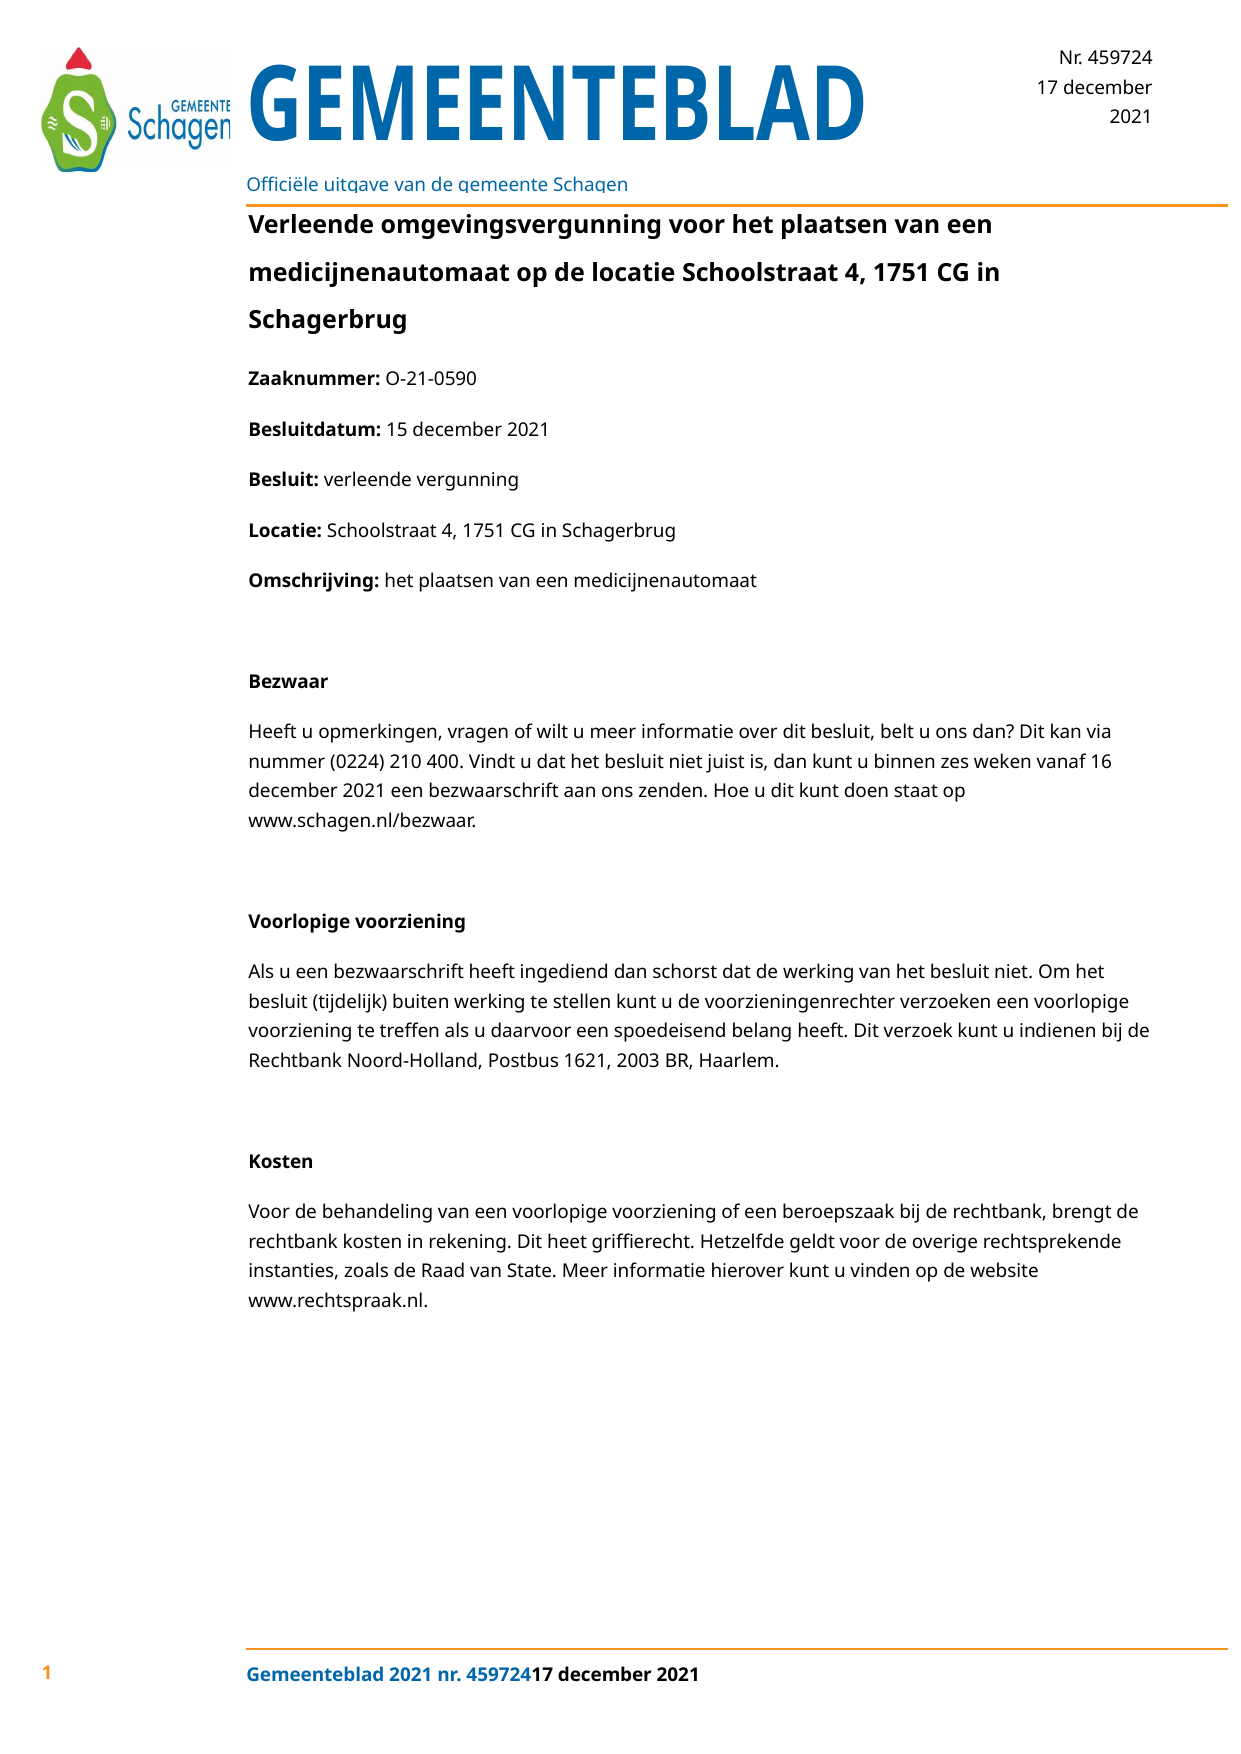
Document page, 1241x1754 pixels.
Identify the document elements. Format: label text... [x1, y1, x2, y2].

text Omschrijving: het plaatsen van een medicijnenautomaat [248, 567, 1152, 593]
text Voor de behandeling van een voorlopige voorziening of een beroepszaak bij de rechtbank, brengt de rechtbank kosten in rekening. Dit heet griffierecht. Hetzelfde geldt voor de overige rechtsprekende instanties, zoals de Raad van State. Meer informatie hierover kunt u vinden op de website www.rechtspraak.nl. [248, 1198, 1152, 1313]
text Zaaknummer: O-21-0590 [248, 366, 1152, 391]
text Verleende omgevingsvergunning voor het plaatsen van een medicijnenautomaat op de locatie Schoolstraat 4, 1751 CG in Schagerbrug [248, 207, 1152, 336]
text Heeft u opmerkingen, vragen of wilt u meer informatie over dit besluit, belt u ons dan? Dit kan via nummer (0224) 210 400. Vindt u dat het besluit niet juist is, dan kunt u binnen zes weken vanaf 16 december 2021 een bezwaarschrift aan ons zenden. Hoe u dit kunt doen staat op www.schagen.nl/bezwaar. [248, 718, 1152, 833]
text Voorlopige voorziening [248, 908, 1152, 934]
text Besluit: verleende vergunning [248, 466, 1152, 492]
picture [41, 47, 231, 172]
text Besluitdatum: 15 december 2021 [248, 416, 1152, 442]
text Als u een bezwaarschrift heeft ingediend dan schorst dat de werking van het besluit niet. Om het besluit (tijdelijk) buiten werking te stellen kunt u de voorzieningenrechter verzoeken een voorlopige voorziening te treffen als u daarvoor een spoedeisend belang heeft. Dit verzoek kunt u indienen bij de Rechtbank Noord-Holland, Postbus 1621, 2003 BR, Haarlem. [248, 958, 1152, 1073]
text Kosten [248, 1148, 1152, 1174]
text Bezwaar [248, 668, 1152, 694]
text Locatie: Schoolstraat 4, 1751 CG in Schagerbrug [248, 517, 1152, 542]
